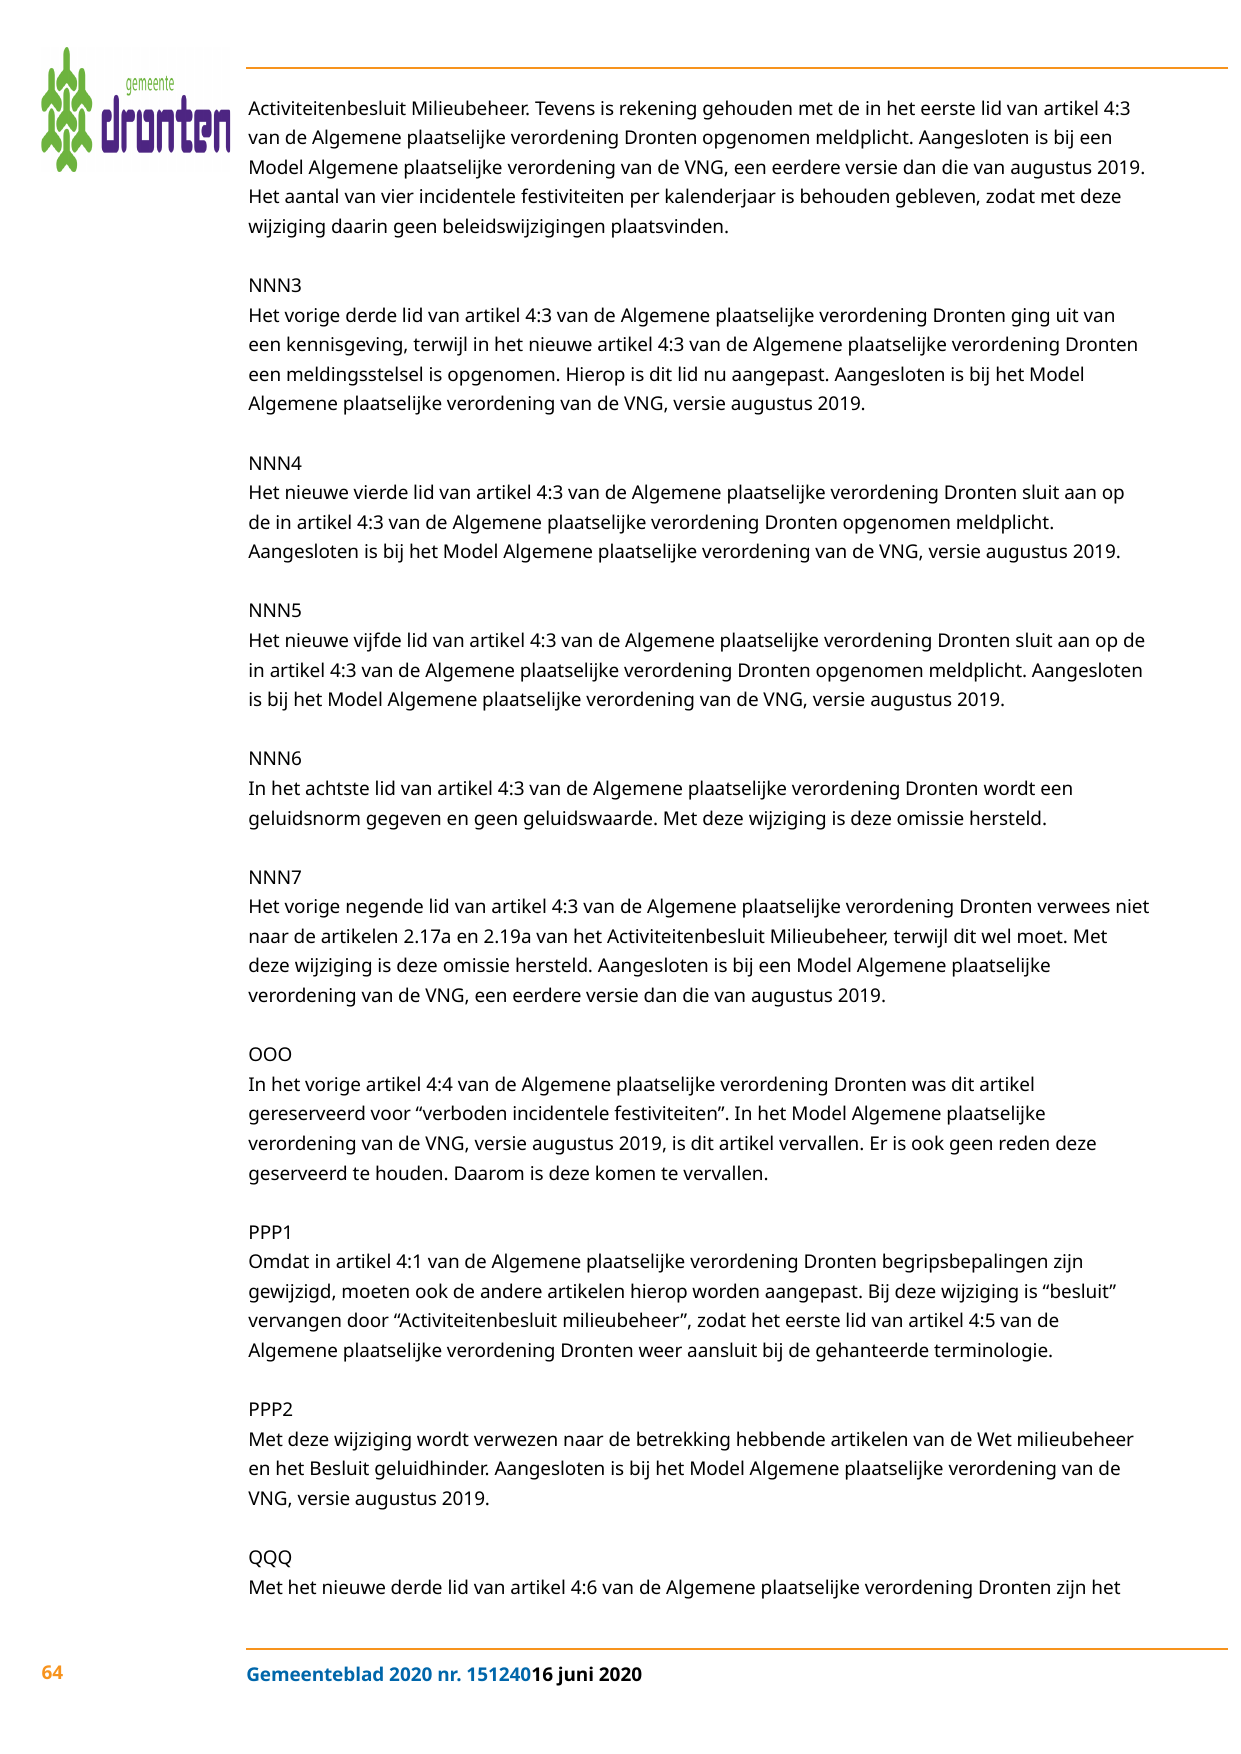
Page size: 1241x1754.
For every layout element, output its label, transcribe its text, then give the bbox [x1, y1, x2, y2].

picture [41, 47, 231, 172]
text Activiteitenbesluit Milieubeheer. Tevens is rekening gehouden met de in het eerste lid van artikel 4:3 van de Algemene plaatselijke verordening Dronten opgenomen meldplicht. Aangesloten is bij een Model Algemene plaatselijke verordening van de VNG, een eerdere versie dan die van augustus 2019. Het aantal van vier incidentele festiviteiten per kalenderjaar is behouden gebleven, zodat met deze wijziging daarin geen beleidswijzigingen plaatsvinden. [248, 95, 1152, 239]
text Het vorige derde lid van artikel 4:3 van de Algemene plaatselijke verordening Dronten ging uit van een kennisgeving, terwijl in het nieuwe artikel 4:3 van de Algemene plaatselijke verordening Dronten een meldingsstelsel is opgenomen. Hierop is dit lid nu aangepast. Aangesloten is bij het Model Algemene plaatselijke verordening van de VNG, versie augustus 2019. [248, 302, 1152, 416]
text In het achtste lid van artikel 4:3 van de Algemene plaatselijke verordening Dronten wordt een geluidsnorm gegeven en geen geluidswaarde. Met deze wijziging is deze omissie hersteld. [248, 775, 1152, 831]
text Met het nieuwe derde lid van artikel 4:6 van de Algemene plaatselijke verordening Dronten zijn het [248, 1574, 1152, 1600]
text NNN7 [248, 864, 1152, 890]
text NNN3 [248, 272, 1152, 298]
text OOO [248, 1041, 1152, 1067]
text PPP2 [248, 1396, 1152, 1422]
text NNN6 [248, 746, 1152, 771]
text Het vorige negende lid van artikel 4:3 van de Algemene plaatselijke verordening Dronten verwees niet naar de artikelen 2.17a en 2.19a van het Activiteitenbesluit Milieubeheer, terwijl dit wel moet. Met deze wijziging is deze omissie hersteld. Aangesloten is bij een Model Algemene plaatselijke verordening van de VNG, een eerdere versie dan die van augustus 2019. [248, 893, 1152, 1008]
text Met deze wijziging wordt verwezen naar de betrekking hebbende artikelen van de Wet milieubeheer en het Besluit geluidhinder. Aangesloten is bij het Model Algemene plaatselijke verordening van de VNG, versie augustus 2019. [248, 1426, 1152, 1511]
text Omdat in artikel 4:1 van de Algemene plaatselijke verordening Dronten begripsbepalingen zijn gewijzigd, moeten ook de andere artikelen hierop worden aangepast. Bij deze wijziging is “besluit” vervangen door “Activiteitenbesluit milieubeheer”, zodat het eerste lid van artikel 4:5 van de Algemene plaatselijke verordening Dronten weer aansluit bij de gehanteerde terminologie. [248, 1248, 1152, 1363]
text QQQ [248, 1544, 1152, 1570]
text Het nieuwe vijfde lid van artikel 4:3 van de Algemene plaatselijke verordening Dronten sluit aan op de in artikel 4:3 van de Algemene plaatselijke verordening Dronten opgenomen meldplicht. Aangesloten is bij het Model Algemene plaatselijke verordening van de VNG, versie augustus 2019. [248, 627, 1152, 712]
text NNN4 [248, 450, 1152, 476]
text In het vorige artikel 4:4 van de Algemene plaatselijke verordening Dronten was dit artikel gereserveerd voor “verboden incidentele festiviteiten”. In het Model Algemene plaatselijke verordening van de VNG, versie augustus 2019, is dit artikel vervallen. Er is ook geen reden deze geserveerd te houden. Daarom is deze komen te vervallen. [248, 1071, 1152, 1186]
text Het nieuwe vierde lid van artikel 4:3 van de Algemene plaatselijke verordening Dronten sluit aan op de in artikel 4:3 van de Algemene plaatselijke verordening Dronten opgenomen meldplicht. Aangesloten is bij het Model Algemene plaatselijke verordening van de VNG, versie augustus 2019. [248, 479, 1152, 564]
text NNN5 [248, 598, 1152, 623]
text PPP1 [248, 1219, 1152, 1245]
